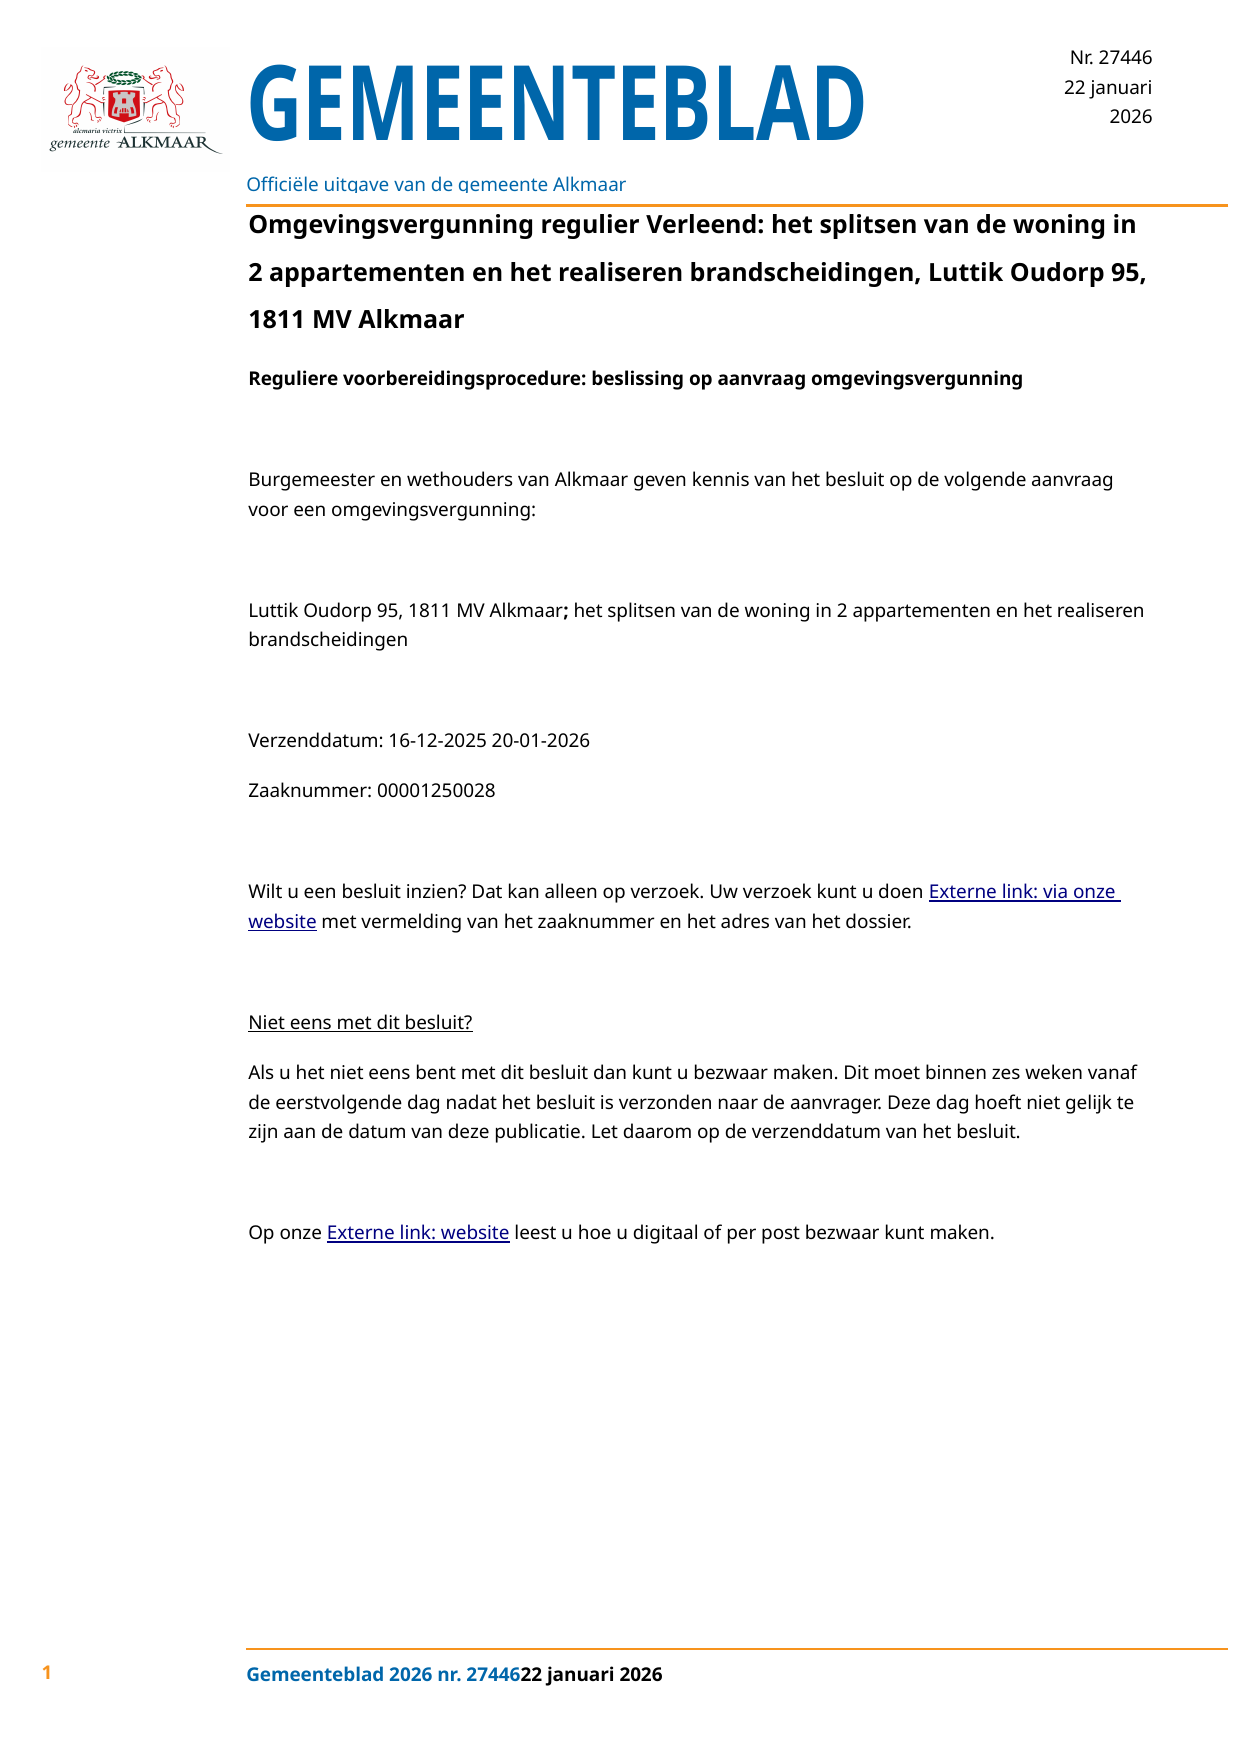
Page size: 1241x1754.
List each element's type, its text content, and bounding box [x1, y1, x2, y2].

picture [41, 47, 231, 172]
text Luttik Oudorp 95, 1811 MV Alkmaar; het splitsen van de woning in 2 appartementen en het realiseren brandscheidingen [248, 597, 1152, 652]
text Reguliere voorbereidingsprocedure: beslissing op aanvraag omgevingsvergunning [248, 366, 1152, 391]
text Als u het niet eens bent met dit besluit dan kunt u bezwaar maken. Dit moet binnen zes weken vanaf de eerstvolgende dag nadat het besluit is verzonden naar de aanvrager. Deze dag hoeft niet gelijk te zijn aan de datum van deze publicatie. Let daarom op de verzenddatum van het besluit. [248, 1059, 1152, 1144]
text Op onze Externe link: website leest u hoe u digitaal of per post bezwaar kunt maken. [248, 1219, 1152, 1245]
text Verzenddatum: 16-12-2025 20-01-2026 [248, 727, 1152, 753]
text Niet eens met dit besluit? [248, 1009, 1152, 1034]
text Wilt u een besluit inzien? Dat kan alleen op verzoek. Uw verzoek kunt u doen Externe link: via onze website met vermelding van het zaaknummer en het adres van het dossier. [248, 878, 1152, 934]
text Zaaknummer: 00001250028 [248, 778, 1152, 803]
text Omgevingsvergunning regulier Verleend: het splitsen van de woning in 2 appartementen en het realiseren brandscheidingen, Luttik Oudorp 95, 1811 MV Alkmaar [248, 207, 1152, 336]
text Burgemeester en wethouders van Alkmaar geven kennis van het besluit op de volgende aanvraag voor een omgevingsvergunning: [248, 466, 1152, 522]
